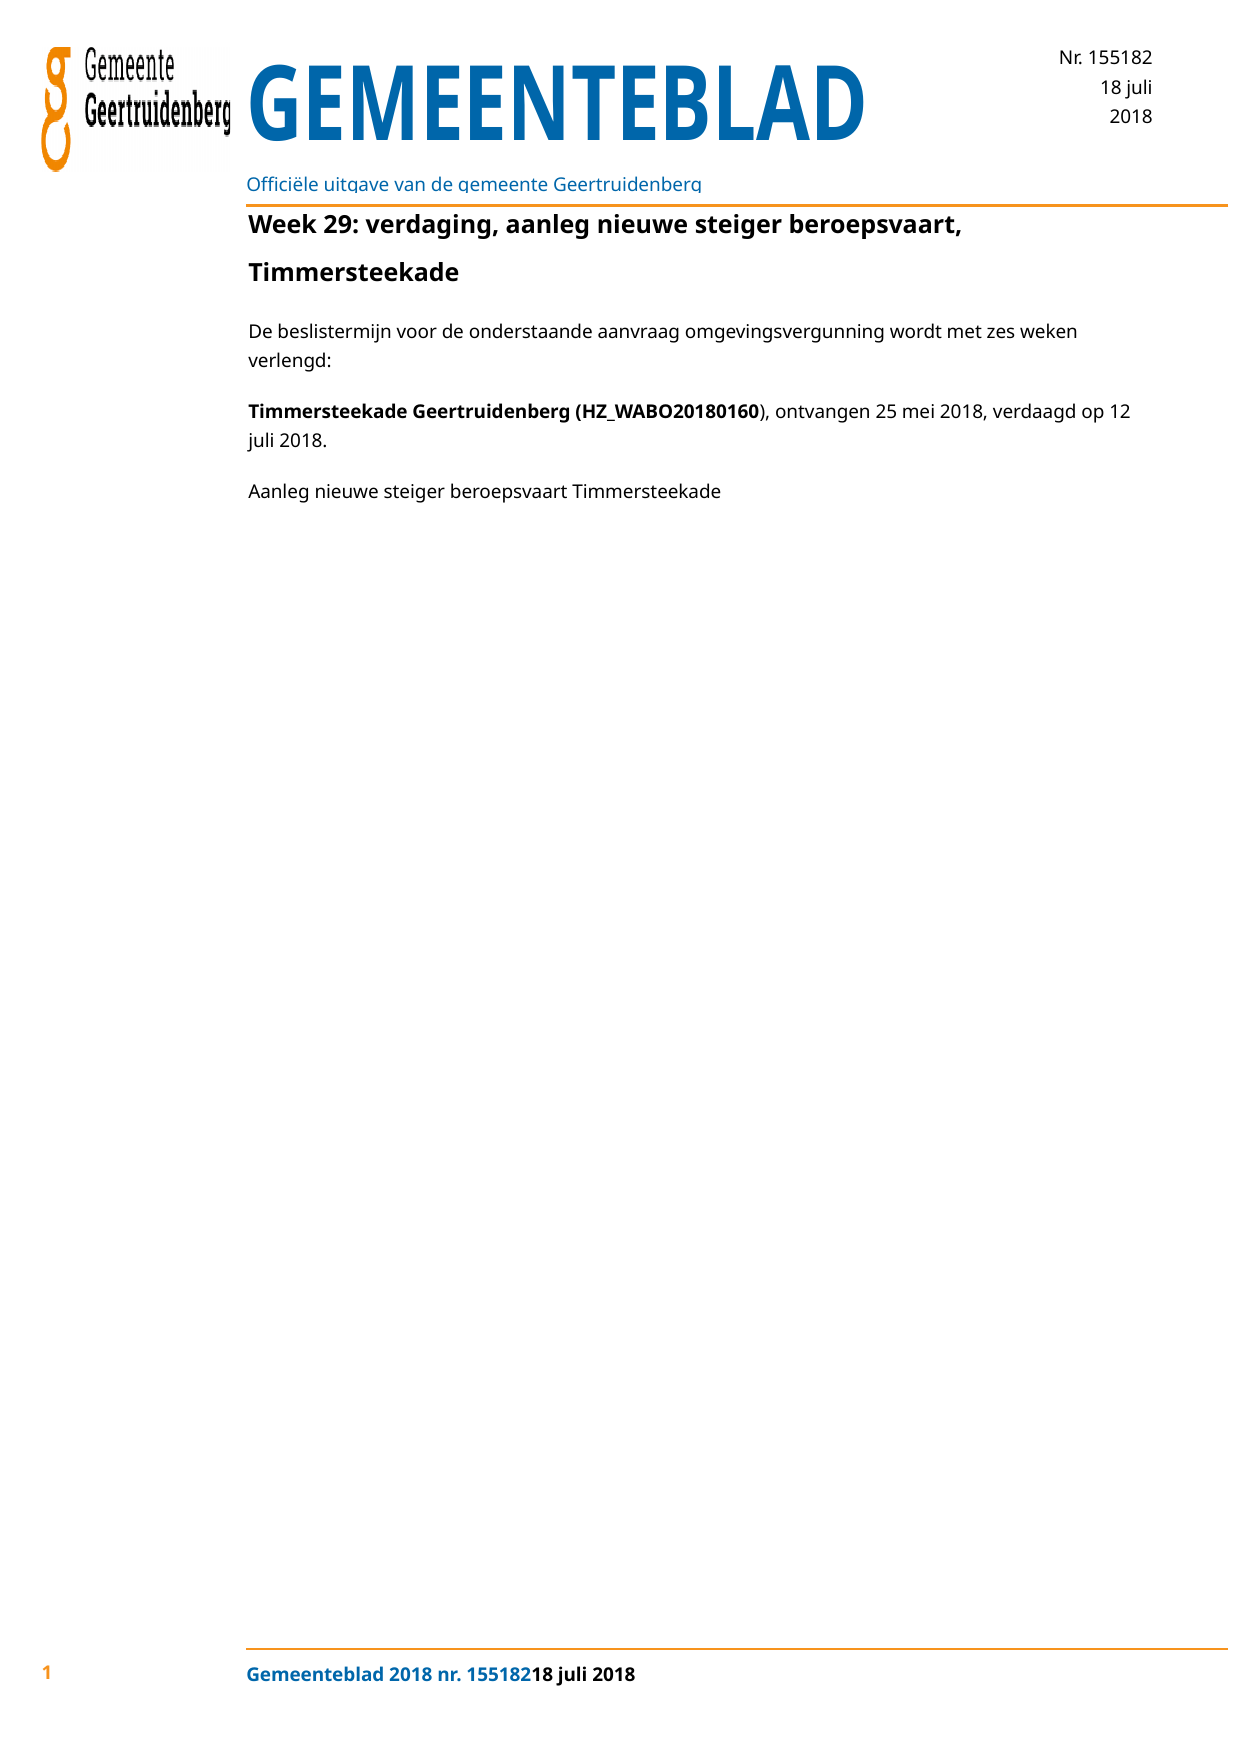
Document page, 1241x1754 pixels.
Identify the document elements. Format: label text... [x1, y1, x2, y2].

text Week 29: verdaging, aanleg nieuwe steiger beroepsvaart, Timmersteekade [248, 207, 1152, 288]
picture [41, 47, 231, 172]
text Timmersteekade Geertruidenberg (HZ_WABO20180160), ontvangen 25 mei 2018, verdaagd op 12 juli 2018. [248, 398, 1152, 453]
text De beslistermijn voor de onderstaande aanvraag omgevingsvergunning wordt met zes weken verlengd: [248, 318, 1152, 373]
text Aanleg nieuwe steiger beroepsvaart Timmersteekade [248, 478, 1152, 504]
